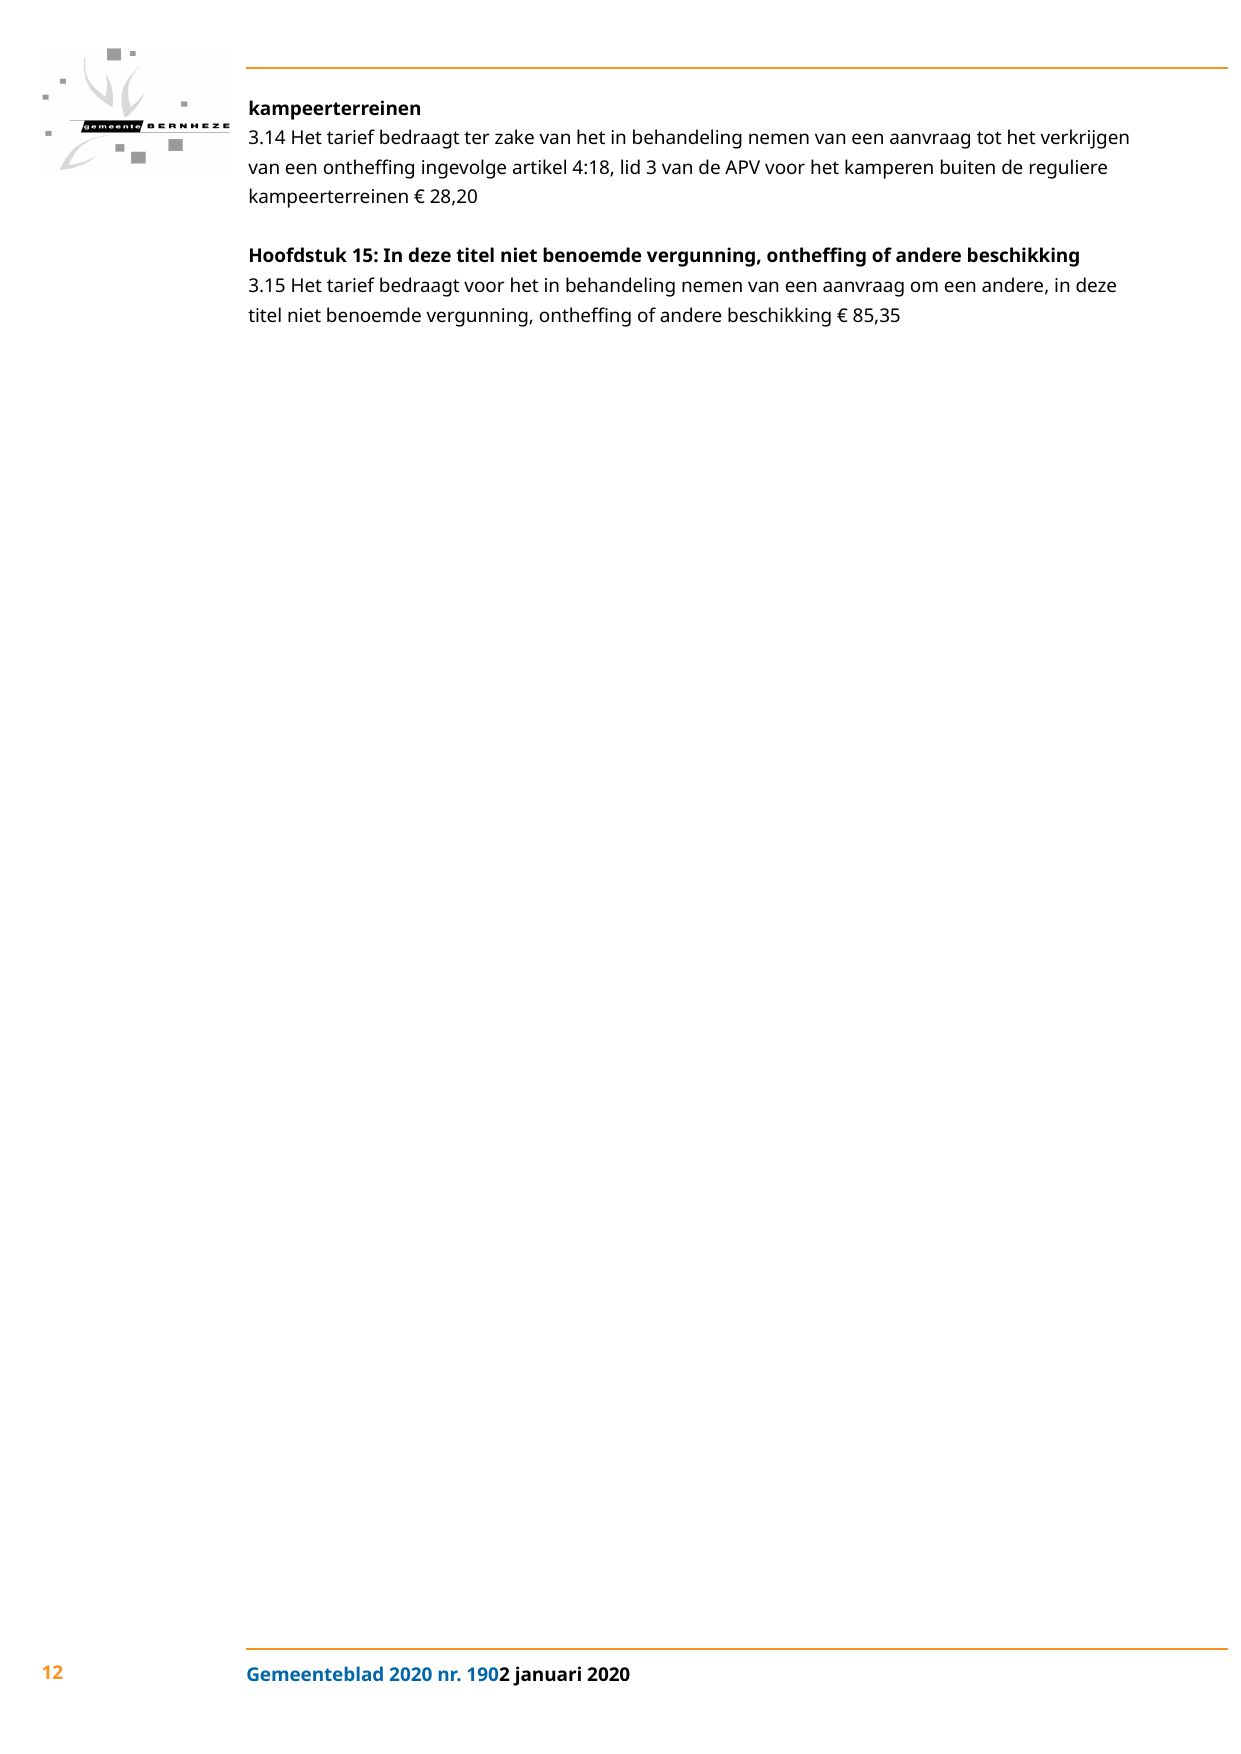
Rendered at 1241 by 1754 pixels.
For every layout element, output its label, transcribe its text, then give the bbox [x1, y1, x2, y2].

text 3.15 Het tarief bedraagt voor het in behandeling nemen van een aanvraag om een andere, in deze titel niet benoemde vergunning, ontheffing of andere beschikking € 85,35 [248, 272, 1152, 328]
text kampeerterreinen [248, 95, 1152, 121]
text 3.14 Het tarief bedraagt ter zake van het in behandeling nemen van een aanvraag tot het verkrijgen van een ontheffing ingevolge artikel 4:18, lid 3 van de APV voor het kamperen buiten de reguliere kampeerterreinen € 28,20 [248, 124, 1152, 209]
text Hoofdstuk 15: In deze titel niet benoemde vergunning, ontheffing of andere beschikking [248, 243, 1152, 268]
picture [41, 47, 231, 172]
